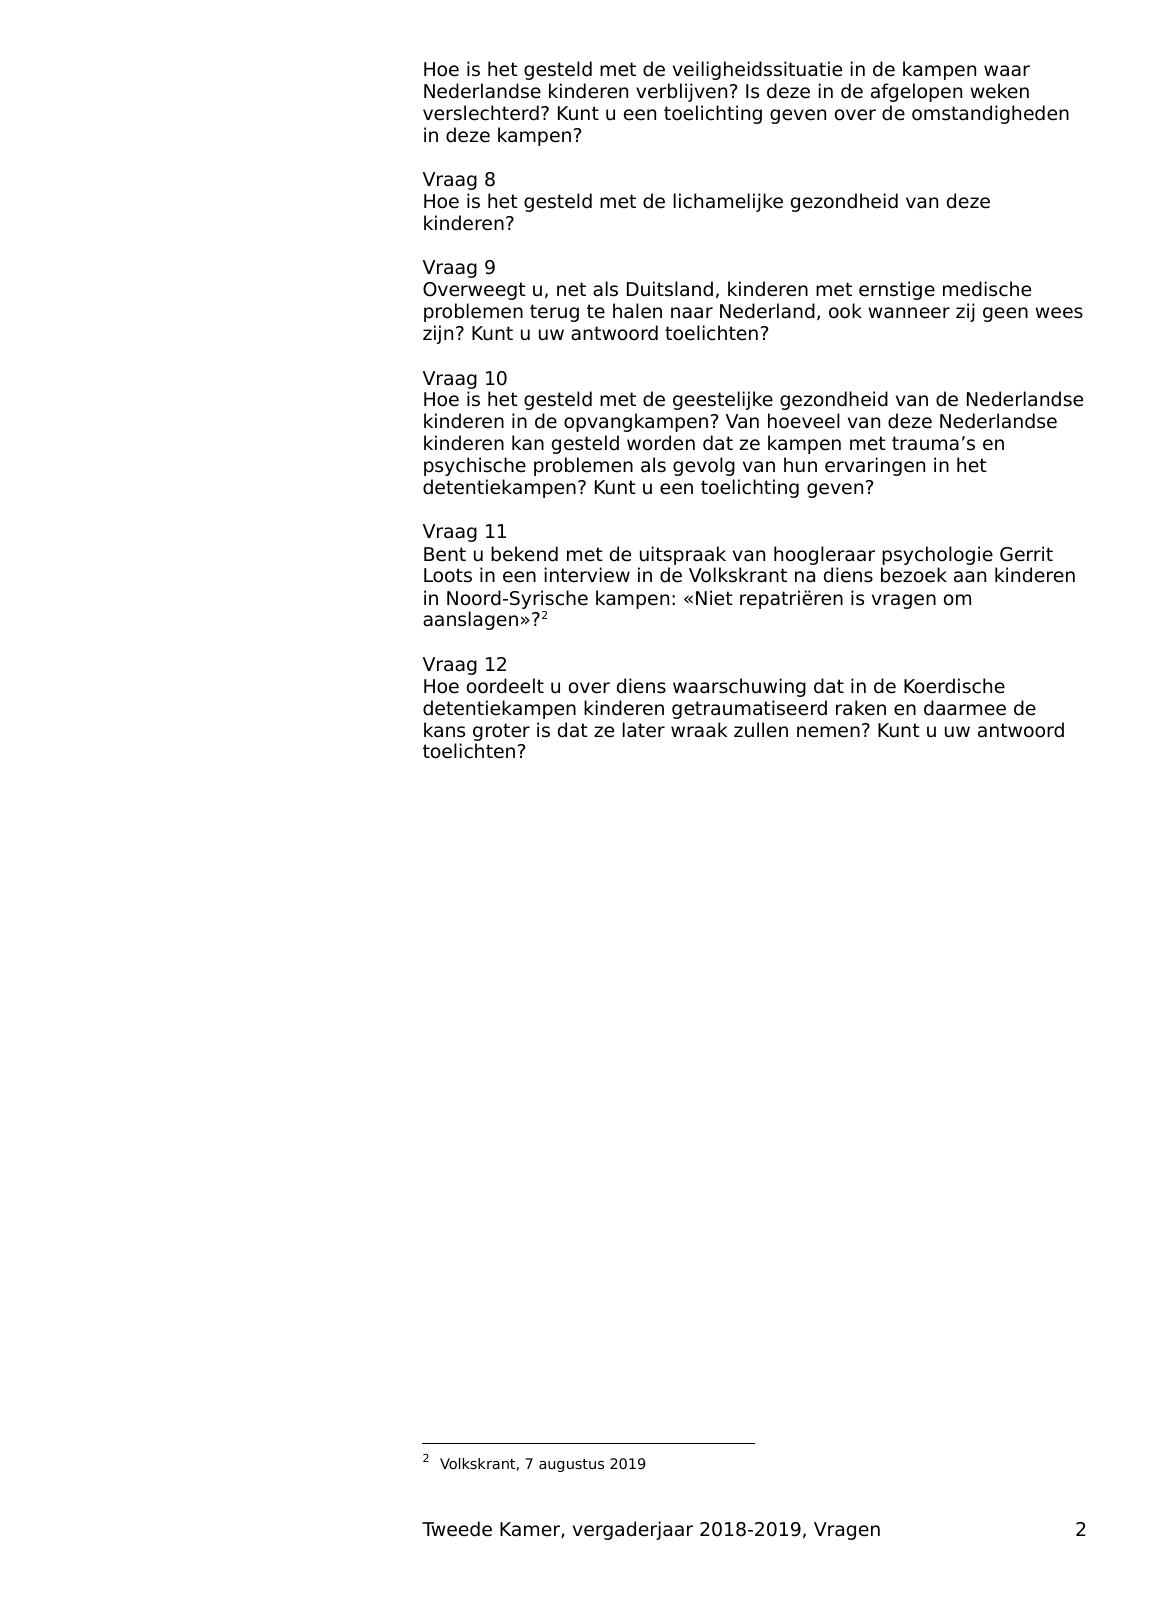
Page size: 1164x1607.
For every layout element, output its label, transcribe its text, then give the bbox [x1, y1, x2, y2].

text Volkskrant, 7 augustus 2019 [422, 1452, 1087, 1474]
text Hoe oordeelt u over diens waarschuwing dat in de Koerdische detentiekampen kinderen getraumatiseerd raken en daarmee de kans groter is dat ze later wraak zullen nemen? Kunt u uw antwoord toelichten? [422, 676, 1087, 763]
text Vraag 11 [422, 521, 1087, 543]
text Vraag 10 [422, 367, 1087, 389]
text Vraag 9 [422, 257, 1087, 279]
text Vraag 12 [422, 653, 1087, 676]
text Bent u bekend met de uitspraak van hoogleraar psychologie Gerrit Loots in een interview in de Volkskrant na diens bezoek aan kinderen in Noord-Syrische kampen: «Niet repatriëren is vragen om aanslagen»? [422, 543, 1087, 631]
text Overweegt u, net als Duitsland, kinderen met ernstige medische problemen terug te halen naar Nederland, ook wanneer zij geen wees zijn? Kunt u uw antwoord toelichten? [422, 279, 1087, 345]
text Hoe is het gesteld met de geestelijke gezondheid van de Nederlandse kinderen in de opvangkampen? Van hoeveel van deze Nederlandse kinderen kan gesteld worden dat ze kampen met trauma’s en psychische problemen als gevolg van hun ervaringen in het detentiekampen? Kunt u een toelichting geven? [422, 389, 1087, 499]
text Hoe is het gesteld met de lichamelijke gezondheid van deze kinderen? [422, 191, 1087, 235]
text Vraag 8 [422, 169, 1087, 191]
text Hoe is het gesteld met de veiligheidssituatie in de kampen waar Nederlandse kinderen verblijven? Is deze in de afgelopen weken verslechterd? Kunt u een toelichting geven over de omstandigheden in deze kampen? [422, 59, 1087, 147]
